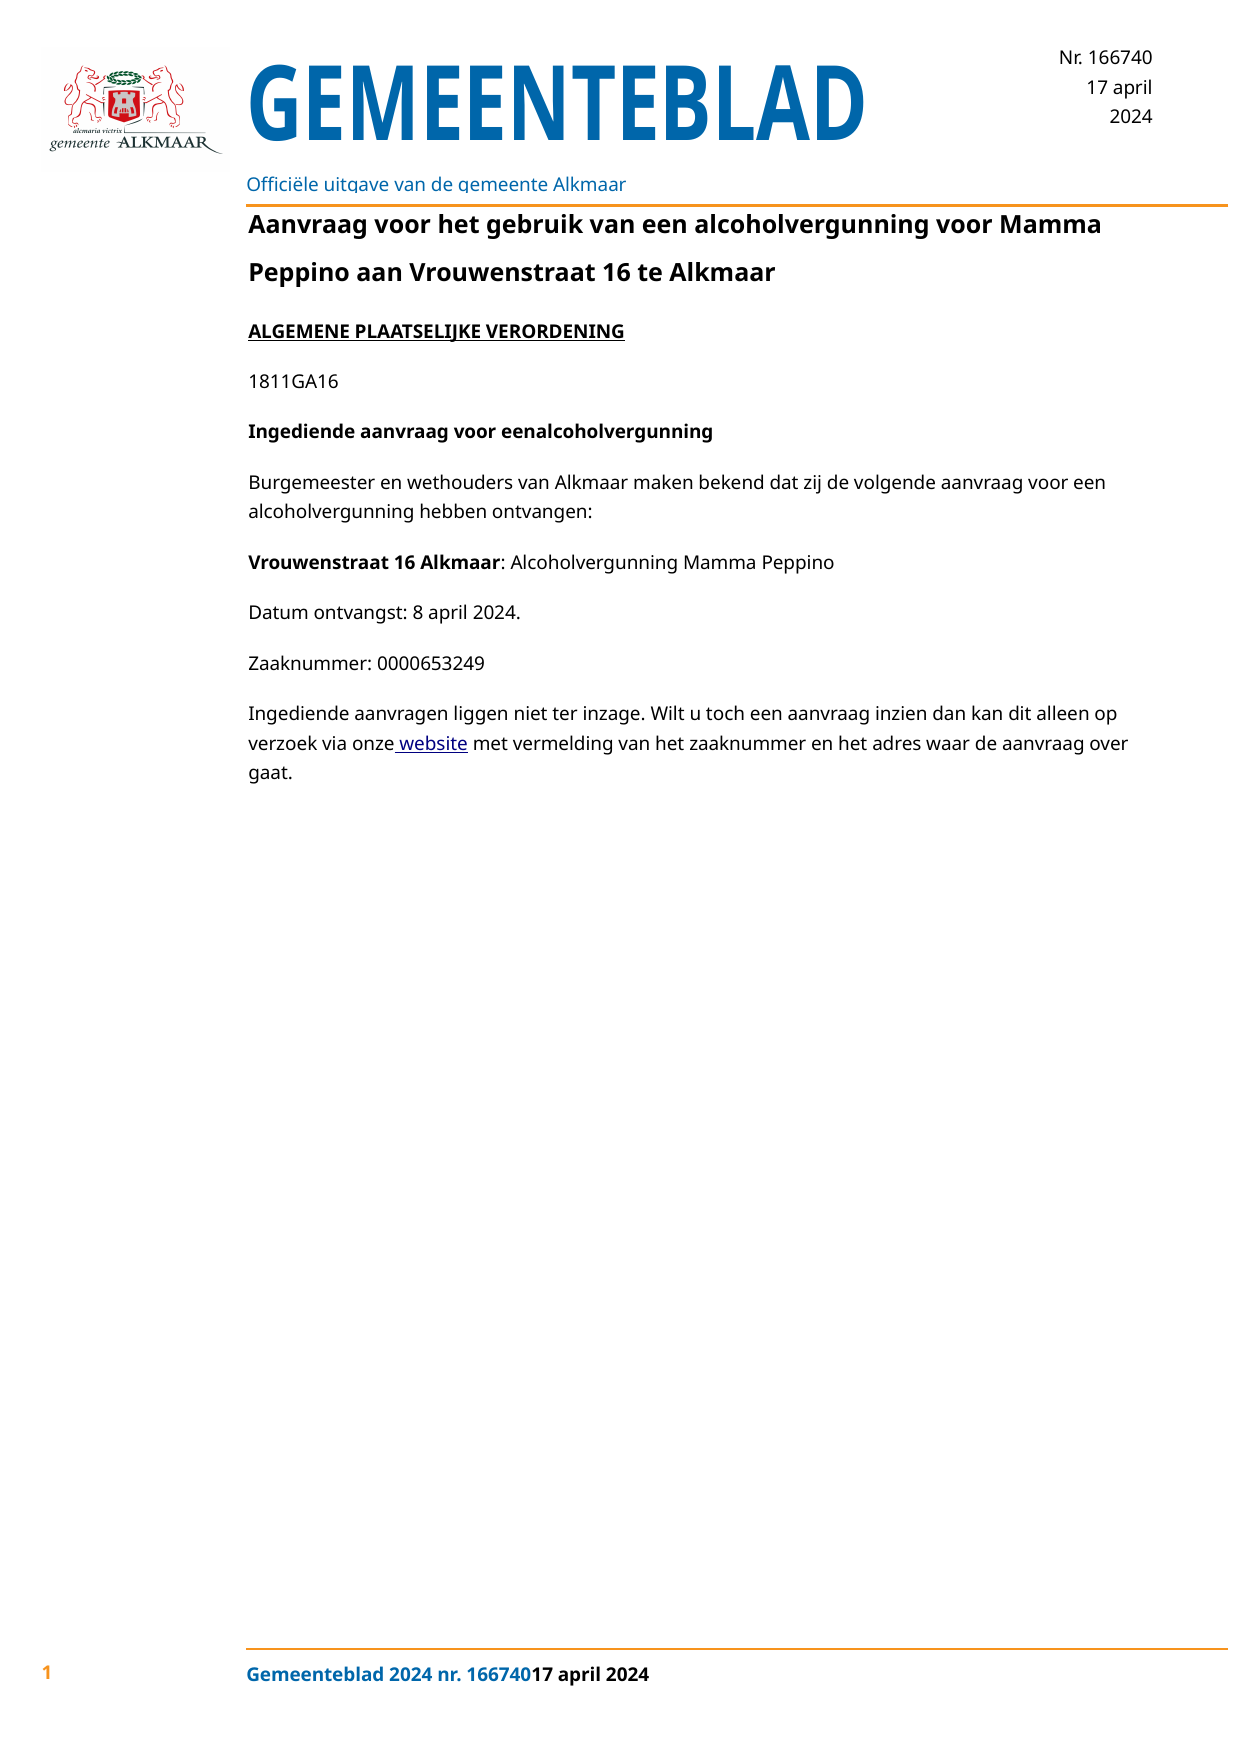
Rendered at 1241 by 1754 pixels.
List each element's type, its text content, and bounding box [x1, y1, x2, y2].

text 1811GA16 [248, 368, 1152, 394]
text Ingediende aanvraag voor eenalcoholvergunning [248, 419, 1152, 444]
text Burgemeester en wethouders van Alkmaar maken bekend dat zij de volgende aanvraag voor een alcoholvergunning hebben ontvangen: [248, 469, 1152, 524]
picture [41, 47, 231, 172]
text Zaaknummer: 0000653249 [248, 650, 1152, 676]
text ALGEMENE PLAATSELIJKE VERORDENING [248, 318, 1152, 344]
text Ingediende aanvragen liggen niet ter inzage. Wilt u toch een aanvraag inzien dan kan dit alleen op verzoek via onze website met vermelding van het zaaknummer en het adres waar de aanvraag over gaat. [248, 700, 1152, 785]
text Datum ontvangst: 8 april 2024. [248, 599, 1152, 625]
text Aanvraag voor het gebruik van een alcoholvergunning voor Mamma Peppino aan Vrouwenstraat 16 te Alkmaar [248, 207, 1152, 288]
text Vrouwenstraat 16 Alkmaar: Alcoholvergunning Mamma Peppino [248, 549, 1152, 575]
